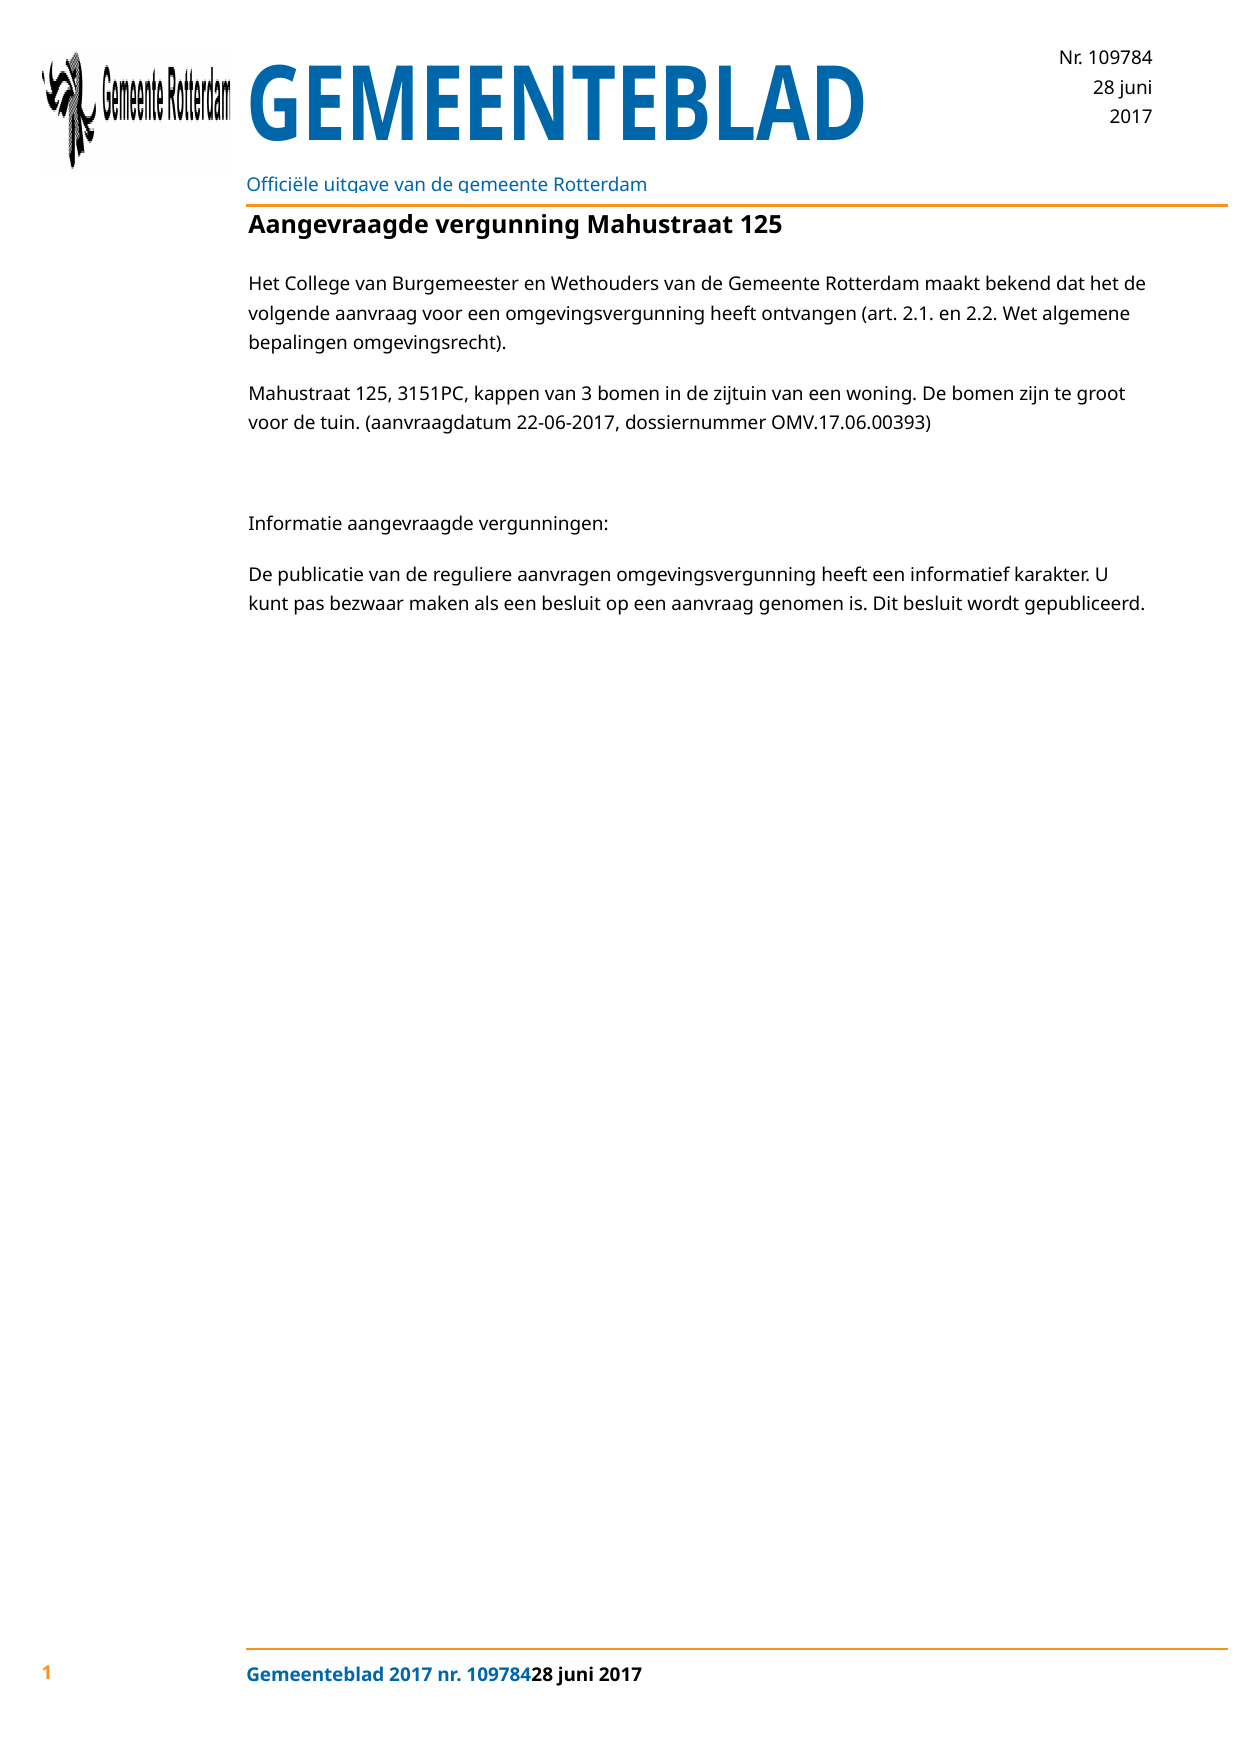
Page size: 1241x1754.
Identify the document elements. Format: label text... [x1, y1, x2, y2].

text De publicatie van de reguliere aanvragen omgevingsvergunning heeft een informatief karakter. U kunt pas bezwaar maken als een besluit op een aanvraag genomen is. Dit besluit wordt gepubliceerd. [248, 561, 1152, 616]
text Het College van Burgemeester en Wethouders van de Gemeente Rotterdam maakt bekend dat het de volgende aanvraag voor een omgevingsvergunning heeft ontvangen (art. 2.1. en 2.2. Wet algemene bepalingen omgevingsrecht). [248, 270, 1152, 355]
text Mahustraat 125, 3151PC, kappen van 3 bomen in de zijtuin van een woning. De bomen zijn te groot voor de tuin. (aanvraagdatum 22-06-2017, dossiernummer OMV.17.06.00393) [248, 380, 1152, 435]
text Informatie aangevraagde vergunningen: [248, 510, 1152, 536]
text Aangevraagde vergunning Mahustraat 125 [248, 207, 1152, 241]
picture [41, 47, 231, 172]
